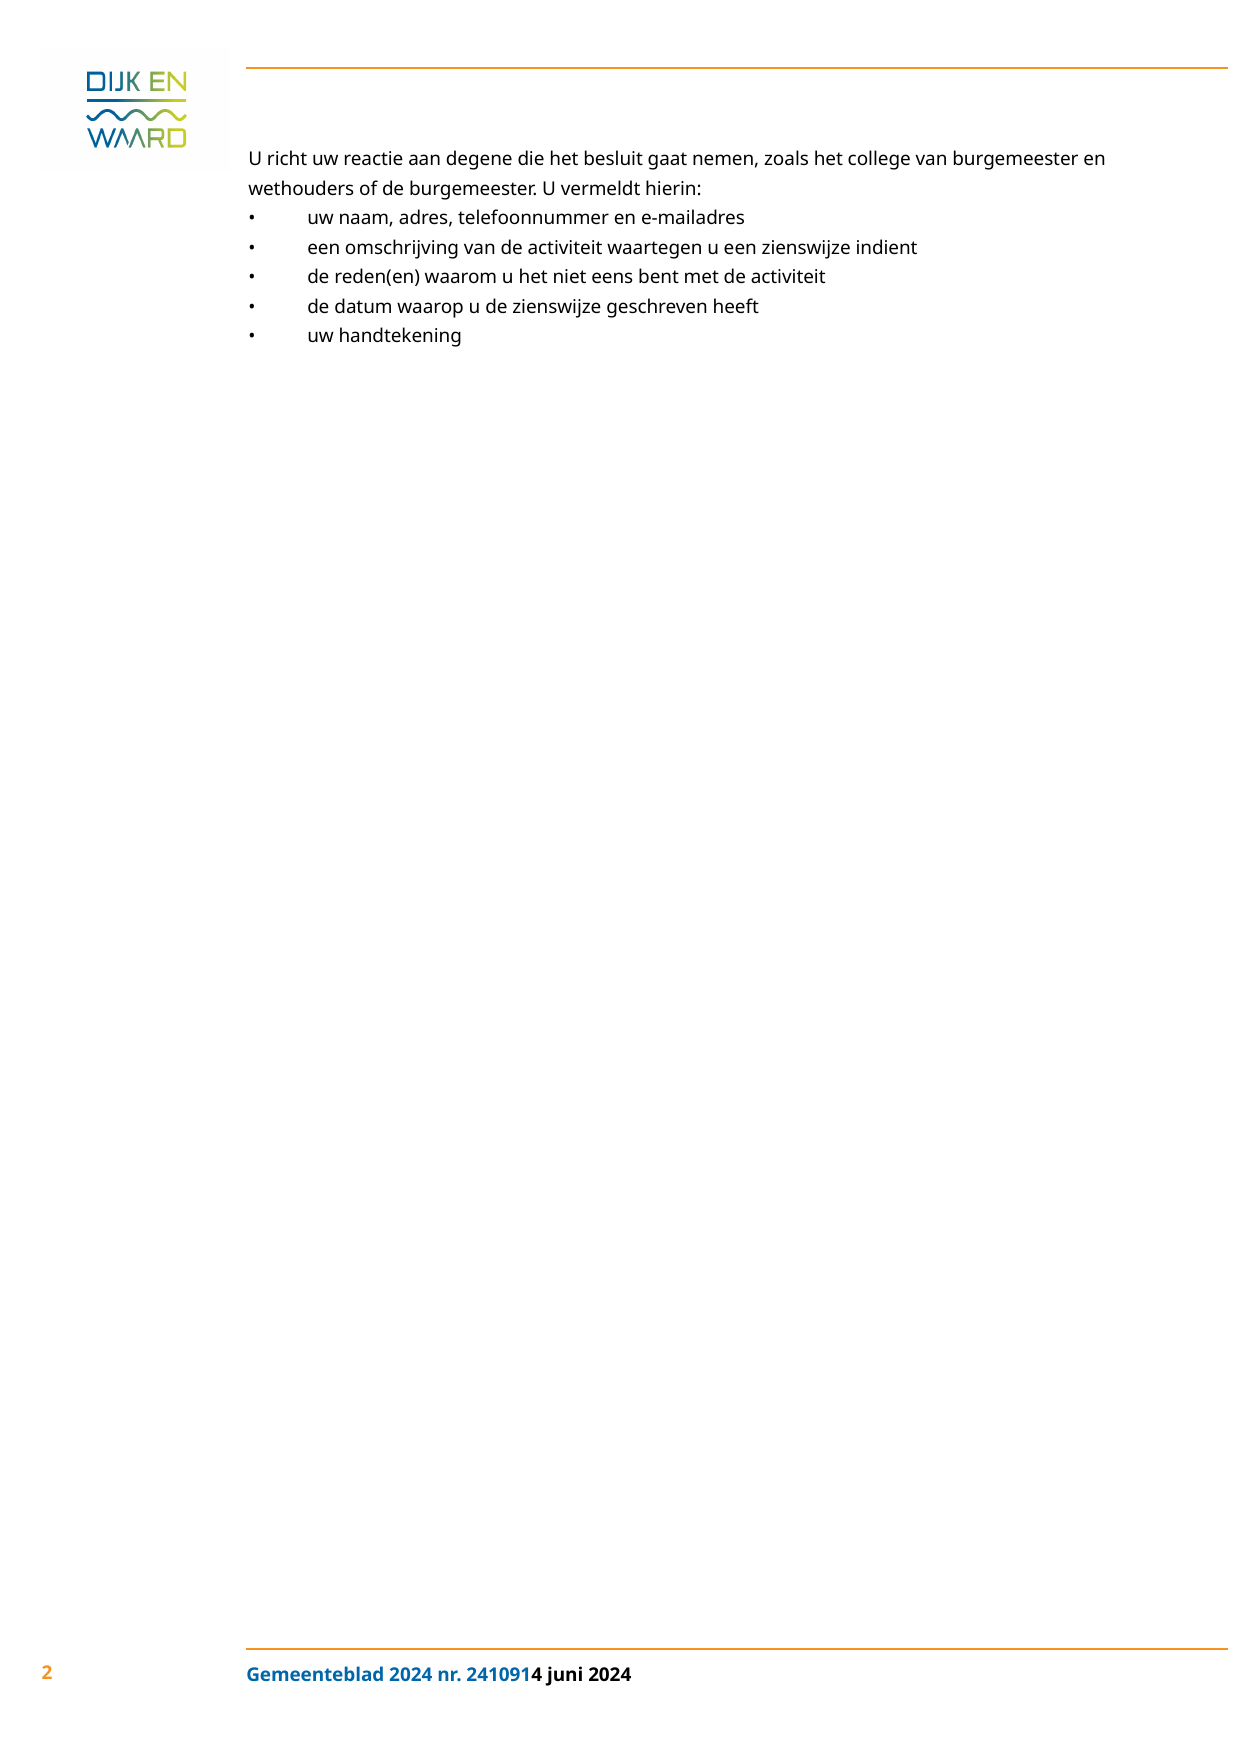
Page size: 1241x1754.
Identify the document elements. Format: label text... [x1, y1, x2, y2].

list uw naam, adres, telefoonnummer en e-mailadres [248, 204, 1152, 230]
text U richt uw reactie aan degene die het besluit gaat nemen, zoals het college van burgemeester en wethouders of de burgemeester. U vermeldt hierin: [248, 145, 1152, 201]
list de datum waarop u de zienswijze geschreven heeft [248, 293, 1152, 319]
picture [41, 47, 231, 172]
list een omschrijving van de activiteit waartegen u een zienswijze indient [248, 234, 1152, 260]
list uw handtekening [248, 323, 1152, 348]
list de reden(en) waarom u het niet eens bent met de activiteit [248, 263, 1152, 289]
